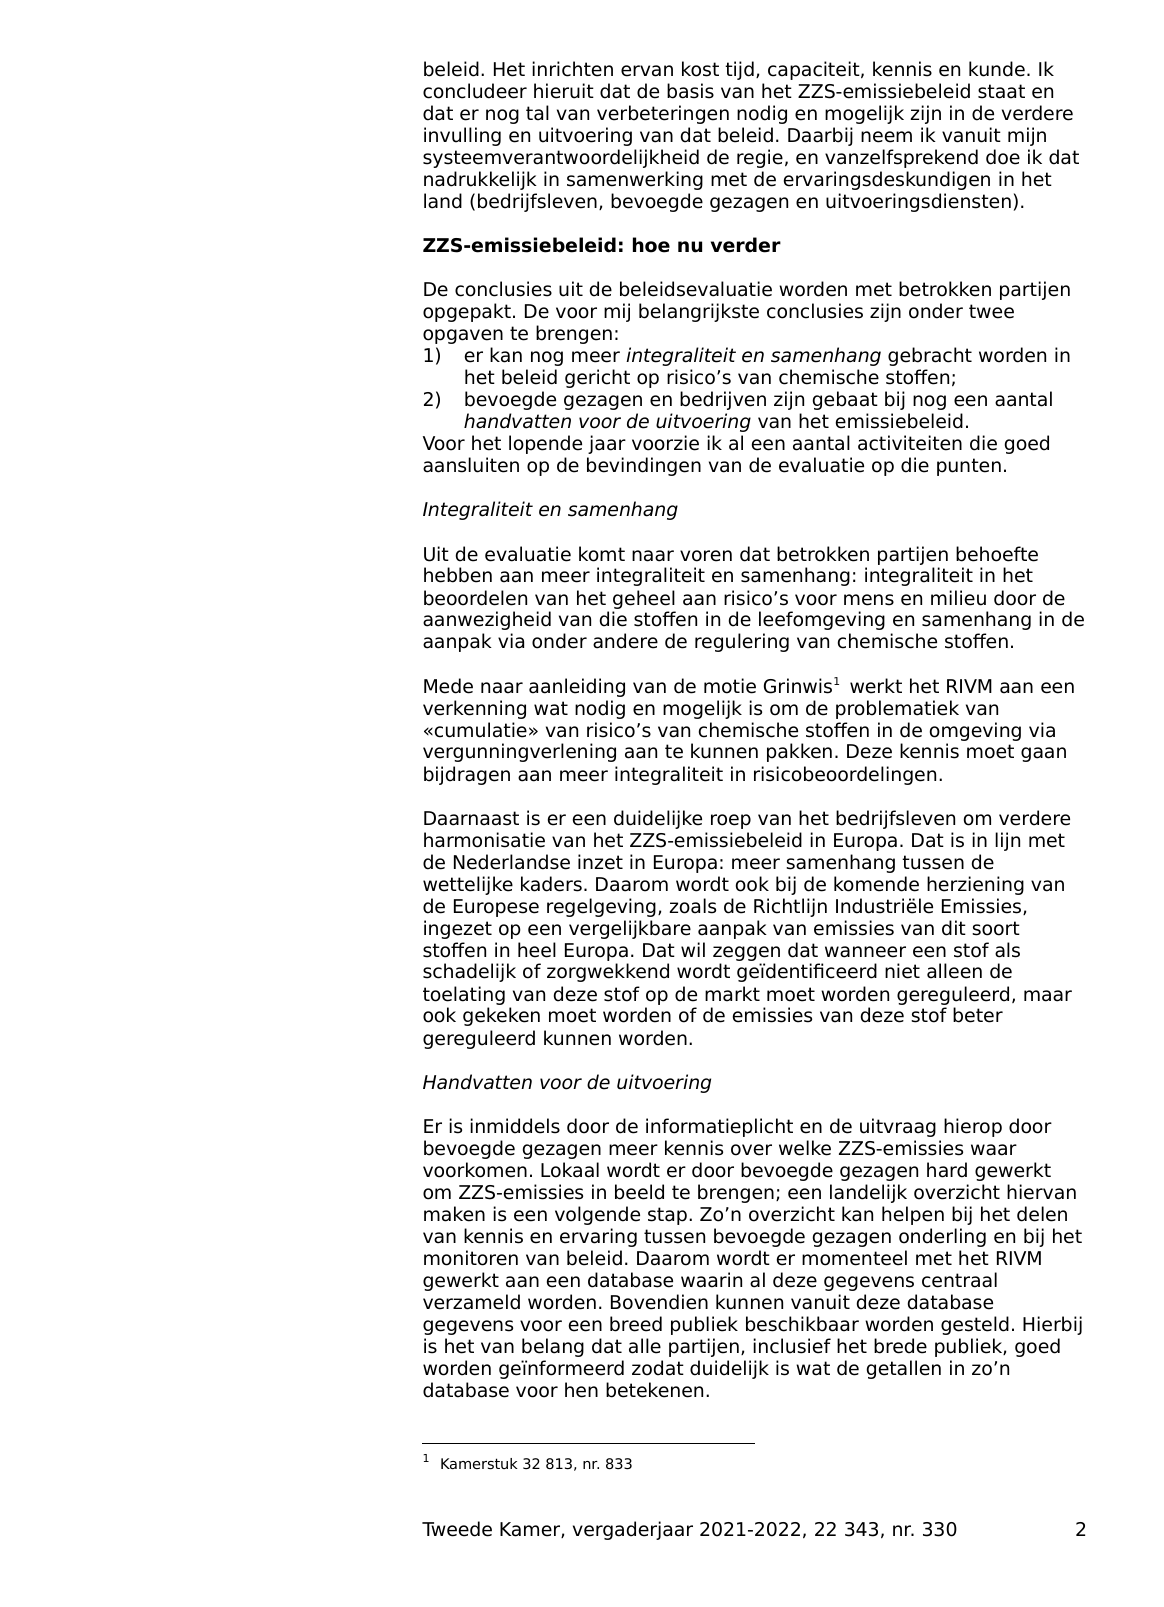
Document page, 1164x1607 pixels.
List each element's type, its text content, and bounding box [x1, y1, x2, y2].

text 2) bevoegde gezagen en bedrijven zijn gebaat bij nog een aantal handvatten voor de uitvoering van het emissiebeleid. [422, 389, 1087, 433]
text Er is inmiddels door de informatieplicht en de uitvraag hierop door bevoegde gezagen meer kennis over welke ZZS-emissies waar voorkomen. Lokaal wordt er door bevoegde gezagen hard gewerkt om ZZS-emissies in beeld te brengen; een landelijk overzicht hiervan maken is een volgende stap. Zo’n overzicht kan helpen bij het delen van kennis en ervaring tussen bevoegde gezagen onderling en bij het monitoren van beleid. Daarom wordt er momenteel met het RIVM gewerkt aan een database waarin al deze gegevens centraal verzameld worden. Bovendien kunnen vanuit deze database gegevens voor een breed publiek beschikbaar worden gesteld. Hierbij is het van belang dat alle partijen, inclusief het brede publiek, goed worden geïnformeerd zodat duidelijk is wat de getallen in zo’n database voor hen betekenen. [422, 1116, 1087, 1401]
subtitle Handvatten voor de uitvoering [422, 1072, 1087, 1093]
text 1) er kan nog meer integraliteit en samenhang gebracht worden in het beleid gericht op risico’s van chemische stoffen; [422, 345, 1087, 389]
subtitle ZZS-emissiebeleid: hoe nu verder [422, 235, 1087, 257]
text Daarnaast is er een duidelijke roep van het bedrijfsleven om verdere harmonisatie van het ZZS-emissiebeleid in Europa. Dat is in lijn met de Nederlandse inzet in Europa: meer samenhang tussen de wettelijke kaders. Daarom wordt ook bij de komende herziening van de Europese regelgeving, zoals de Richtlijn Industriële Emissies, ingezet op een vergelijkbare aanpak van emissies van dit soort stoffen in heel Europa. Dat wil zeggen dat wanneer een stof als schadelijk of zorgwekkend wordt geïdentificeerd niet alleen de toelating van deze stof op de markt moet worden gereguleerd, maar ook gekeken moet worden of de emissies van deze stof beter gereguleerd kunnen worden. [422, 808, 1087, 1049]
text Mede naar aanleiding van de motie Grinwis werkt het RIVM aan een verkenning wat nodig en mogelijk is om de problematiek van «cumulatie» van risico’s van chemische stoffen in de omgeving via vergunningverlening aan te kunnen pakken. Deze kennis moet gaan bijdragen aan meer integraliteit in risicobeoordelingen. [422, 676, 1087, 785]
text Kamerstuk 32 813, nr. 833 [422, 1452, 1087, 1474]
text Voor het lopende jaar voorzie ik al een aantal activiteiten die goed aansluiten op de bevindingen van de evaluatie op die punten. [422, 433, 1087, 477]
text Uit de evaluatie komt naar voren dat betrokken partijen behoefte hebben aan meer integraliteit en samenhang: integraliteit in het beoordelen van het geheel aan risico’s voor mens en milieu door de aanwezigheid van die stoffen in de leefomgeving en samenhang in de aanpak via onder andere de regulering van chemische stoffen. [422, 543, 1087, 653]
subtitle Integraliteit en samenhang [422, 499, 1087, 521]
text beleid. Het inrichten ervan kost tijd, capaciteit, kennis en kunde. Ik concludeer hieruit dat de basis van het ZZS-emissiebeleid staat en dat er nog tal van verbeteringen nodig en mogelijk zijn in de verdere invulling en uitvoering van dat beleid. Daarbij neem ik vanuit mijn systeemverantwoordelijkheid de regie, en vanzelfsprekend doe ik dat nadrukkelijk in samenwerking met de ervaringsdeskundigen in het land (bedrijfsleven, bevoegde gezagen en uitvoeringsdiensten). [422, 59, 1087, 213]
text De conclusies uit de beleidsevaluatie worden met betrokken partijen opgepakt. De voor mij belangrijkste conclusies zijn onder twee opgaven te brengen: [422, 279, 1087, 345]
